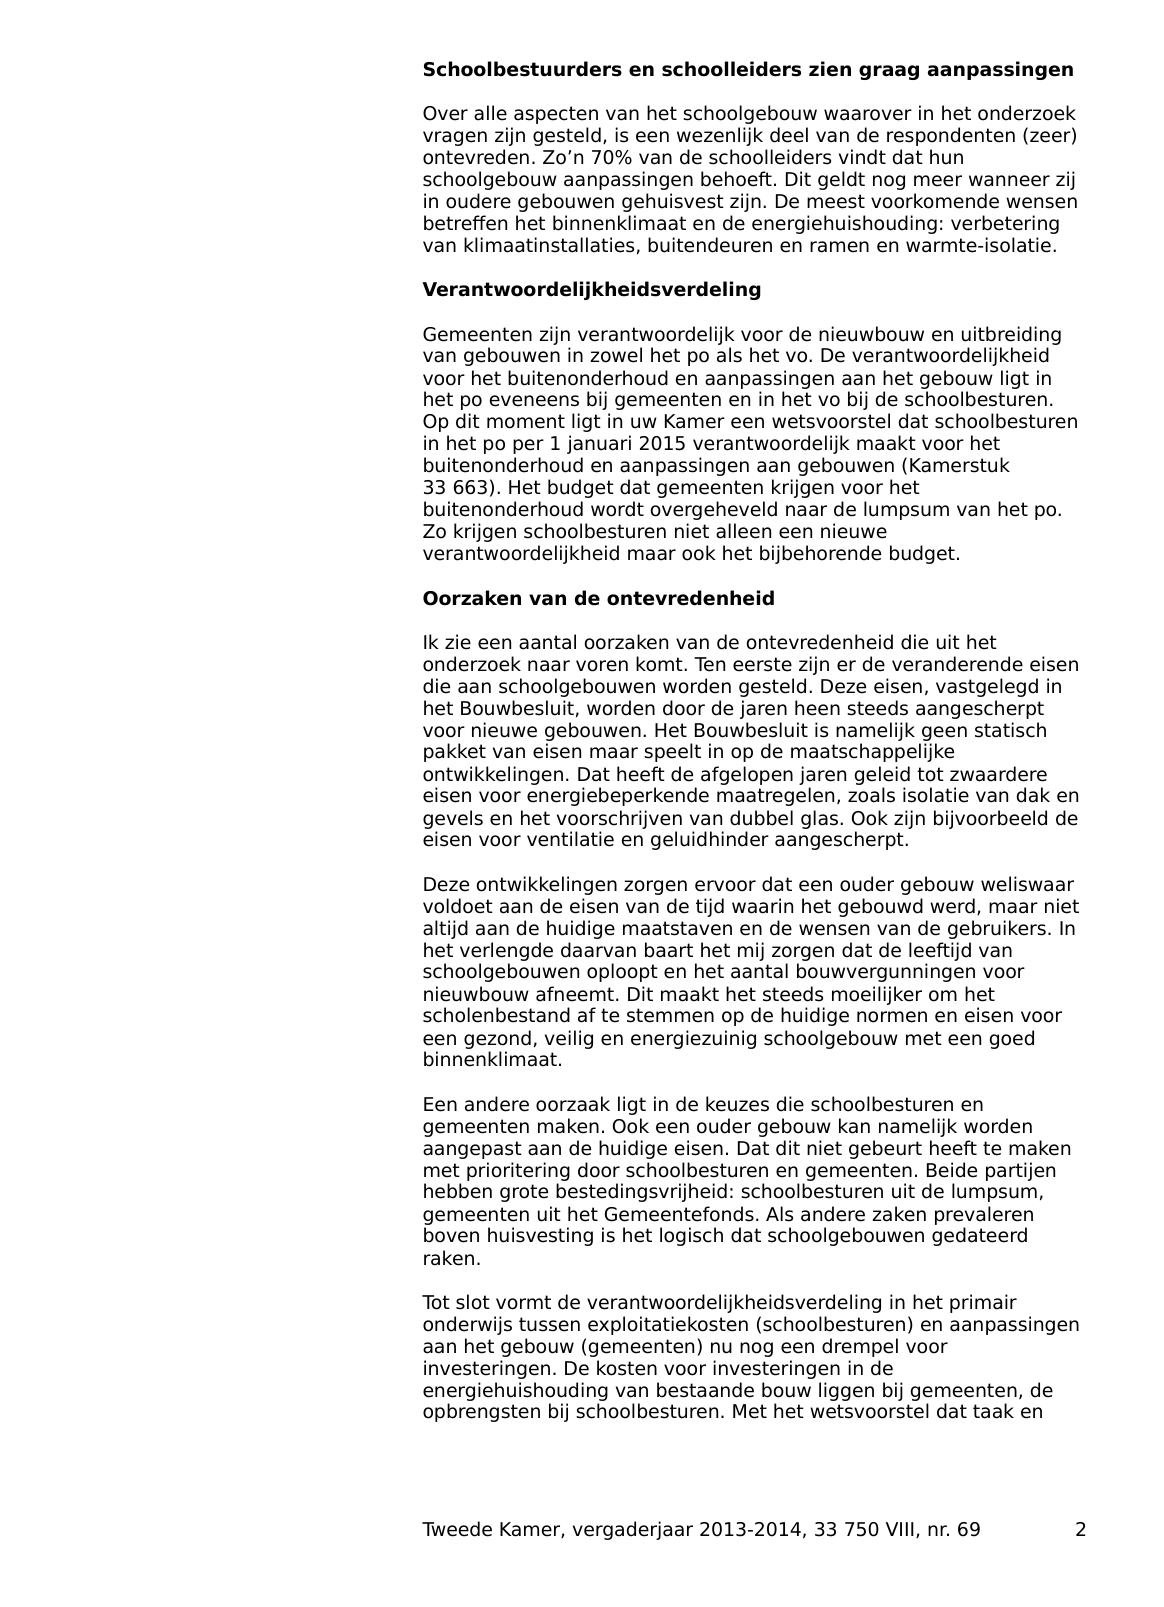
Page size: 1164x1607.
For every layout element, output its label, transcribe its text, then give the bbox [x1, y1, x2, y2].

subtitle Oorzaken van de ontevredenheid [422, 587, 1087, 609]
subtitle Schoolbestuurders en schoolleiders zien graag aanpassingen [422, 59, 1087, 81]
text Over alle aspecten van het schoolgebouw waarover in het onderzoek vragen zijn gesteld, is een wezenlijk deel van de respondenten (zeer) ontevreden. Zo’n 70% van de schoolleiders vindt dat hun schoolgebouw aanpassingen behoeft. Dit geldt nog meer wanneer zij in oudere gebouwen gehuisvest zijn. De meest voorkomende wensen betreffen het binnenklimaat en de energiehuishouding: verbetering van klimaatinstallaties, buitendeuren en ramen en warmte-isolatie. [422, 103, 1087, 257]
text Deze ontwikkelingen zorgen ervoor dat een ouder gebouw weliswaar voldoet aan de eisen van de tijd waarin het gebouwd werd, maar niet altijd aan de huidige maatstaven en de wensen van de gebruikers. In het verlengde daarvan baart het mij zorgen dat de leeftijd van schoolgebouwen oploopt en het aantal bouwvergunningen voor nieuwbouw afneemt. Dit maakt het steeds moeilijker om het scholenbestand af te stemmen op de huidige normen en eisen voor een gezond, veilig en energiezuinig schoolgebouw met een goed binnenklimaat. [422, 873, 1087, 1071]
text Gemeenten zijn verantwoordelijk voor de nieuwbouw en uitbreiding van gebouwen in zowel het po als het vo. De verantwoordelijkheid voor het buitenonderhoud en aanpassingen aan het gebouw ligt in het po eveneens bij gemeenten en in het vo bij de schoolbesturen. Op dit moment ligt in uw Kamer een wetsvoorstel dat schoolbesturen in het po per 1 januari 2015 verantwoordelijk maakt voor het buitenonderhoud en aanpassingen aan gebouwen (Kamerstuk 33 663). Het budget dat gemeenten krijgen voor het buitenonderhoud wordt overgeheveld naar de lumpsum van het po. Zo krijgen schoolbesturen niet alleen een nieuwe verantwoordelijkheid maar ook het bijbehorende budget. [422, 323, 1087, 565]
text Tot slot vormt de verantwoordelijkheidsverdeling in het primair onderwijs tussen exploitatiekosten (schoolbesturen) en aanpassingen aan het gebouw (gemeenten) nu nog een drempel voor investeringen. De kosten voor investeringen in de energiehuishouding van bestaande bouw liggen bij gemeenten, de opbrengsten bij schoolbesturen. Met het wetsvoorstel dat taak en [422, 1292, 1087, 1423]
subtitle Verantwoordelijkheidsverdeling [422, 279, 1087, 301]
text Ik zie een aantal oorzaken van de ontevredenheid die uit het onderzoek naar voren komt. Ten eerste zijn er de veranderende eisen die aan schoolgebouwen worden gesteld. Deze eisen, vastgelegd in het Bouwbesluit, worden door de jaren heen steeds aangescherpt voor nieuwe gebouwen. Het Bouwbesluit is namelijk geen statisch pakket van eisen maar speelt in op de maatschappelijke ontwikkelingen. Dat heeft de afgelopen jaren geleid tot zwaardere eisen voor energiebeperkende maatregelen, zoals isolatie van dak en gevels en het voorschrijven van dubbel glas. Ook zijn bijvoorbeeld de eisen voor ventilatie en geluidhinder aangescherpt. [422, 632, 1087, 851]
text Een andere oorzaak ligt in de keuzes die schoolbesturen en gemeenten maken. Ook een ouder gebouw kan namelijk worden aangepast aan de huidige eisen. Dat dit niet gebeurt heeft te maken met prioritering door schoolbesturen en gemeenten. Beide partijen hebben grote bestedingsvrijheid: schoolbesturen uit de lumpsum, gemeenten uit het Gemeentefonds. Als andere zaken prevaleren boven huisvesting is het logisch dat schoolgebouwen gedateerd raken. [422, 1093, 1087, 1269]
